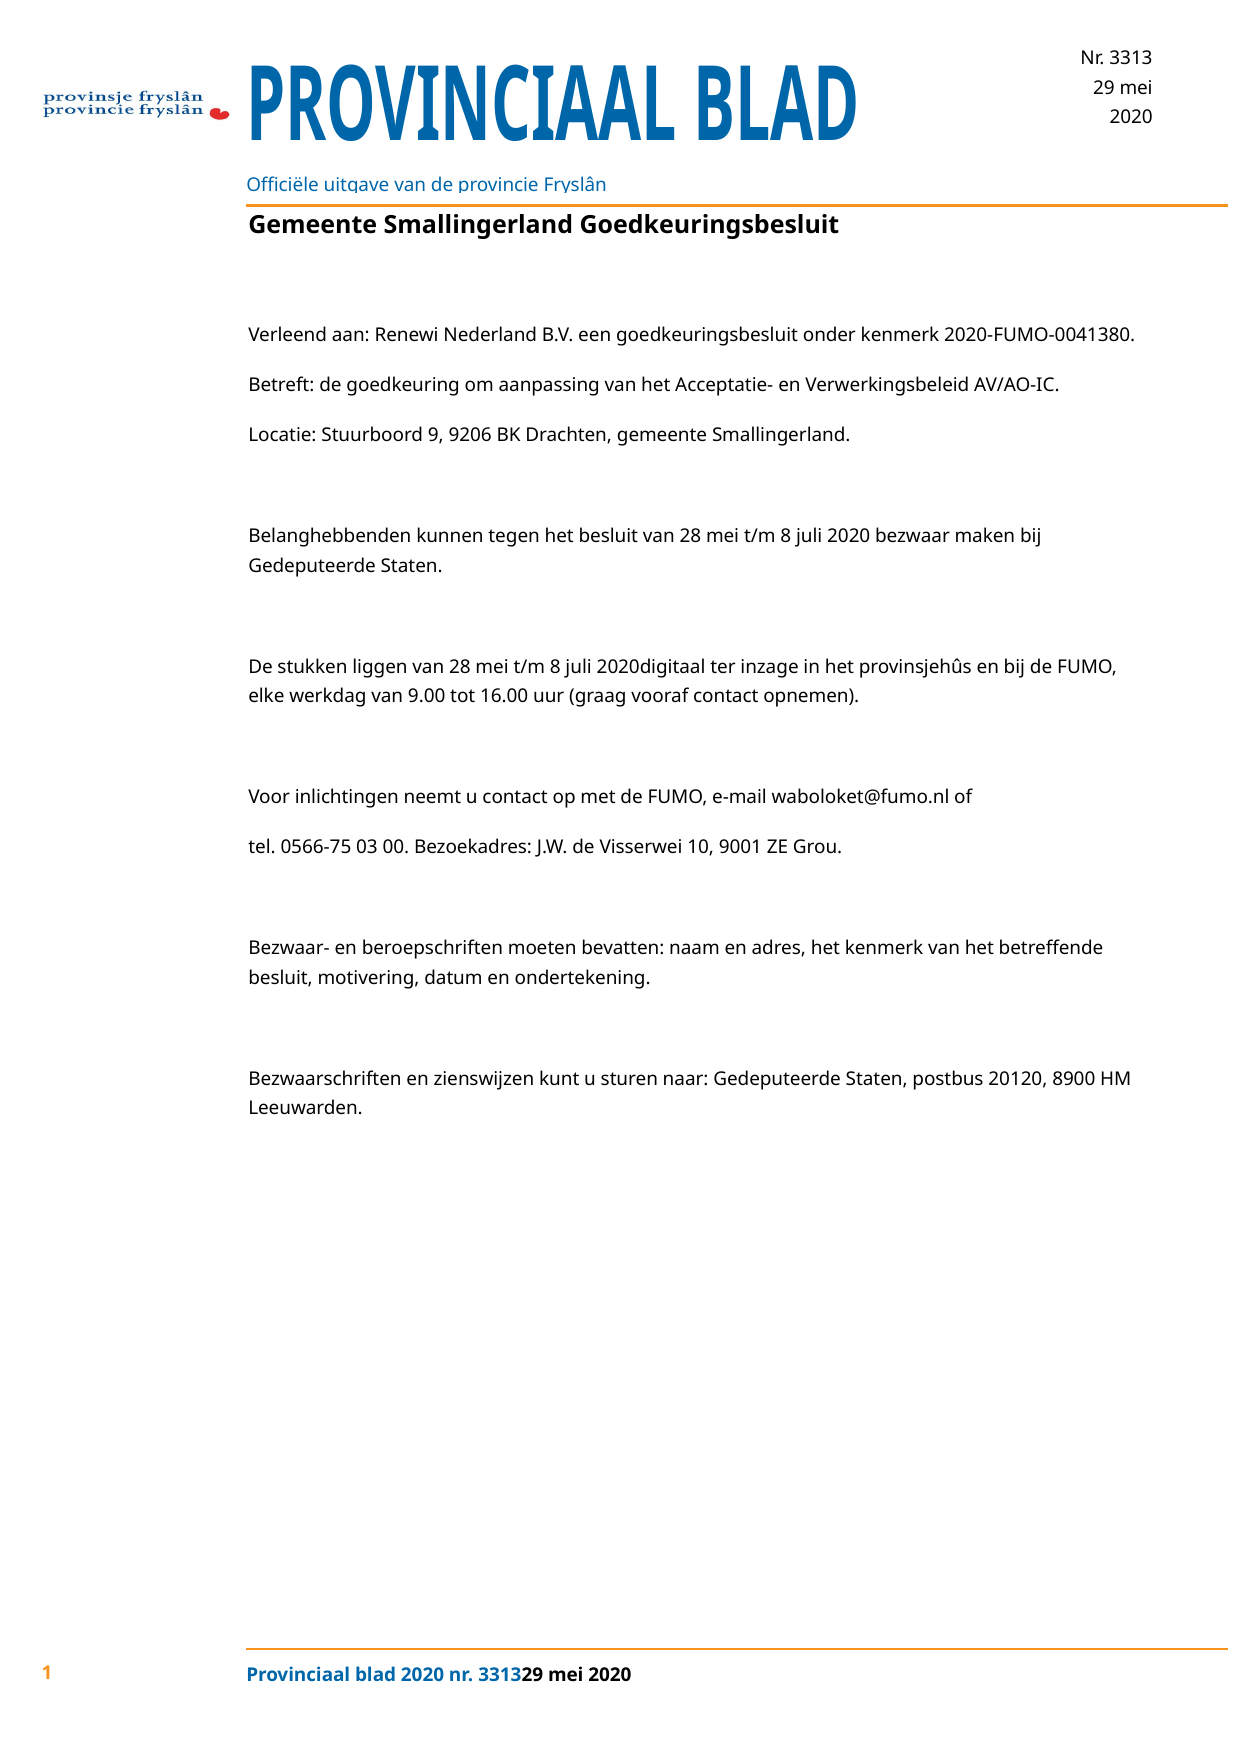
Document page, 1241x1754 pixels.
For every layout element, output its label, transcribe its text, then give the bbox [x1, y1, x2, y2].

picture [41, 47, 231, 172]
text Bezwaar- en beroepschriften moeten bevatten: naam en adres, het kenmerk van het betreffende besluit, motivering, datum en ondertekening. [248, 934, 1152, 990]
text De stukken liggen van 28 mei t/m 8 juli 2020digitaal ter inzage in het provinsjehûs en bij de FUMO, elke werkdag van 9.00 tot 16.00 uur (graag vooraf contact opnemen). [248, 653, 1152, 708]
text Betreft: de goedkeuring om aanpassing van het Acceptatie- en Verwerkingsbeleid AV/AO-IC. [248, 371, 1152, 397]
text Locatie: Stuurboord 9, 9206 BK Drachten, gemeente Smallingerland. [248, 422, 1152, 447]
text Gemeente Smallingerland Goedkeuringsbesluit [248, 207, 1152, 241]
text Verleend aan: Renewi Nederland B.V. een goedkeuringsbesluit onder kenmerk 2020-FUMO-0041380. [248, 321, 1152, 346]
text Belanghebbenden kunnen tegen het besluit van 28 mei t/m 8 juli 2020 bezwaar maken bij Gedeputeerde Staten. [248, 522, 1152, 578]
text Bezwaarschriften en zienswijzen kunt u sturen naar: Gedeputeerde Staten, postbus 20120, 8900 HM Leeuwarden. [248, 1065, 1152, 1120]
text Voor inlichtingen neemt u contact op met de FUMO, e-mail waboloket@fumo.nl of [248, 783, 1152, 809]
text tel. 0566-75 03 00. Bezoekadres: J.W. de Visserwei 10, 9001 ZE Grou. [248, 834, 1152, 859]
